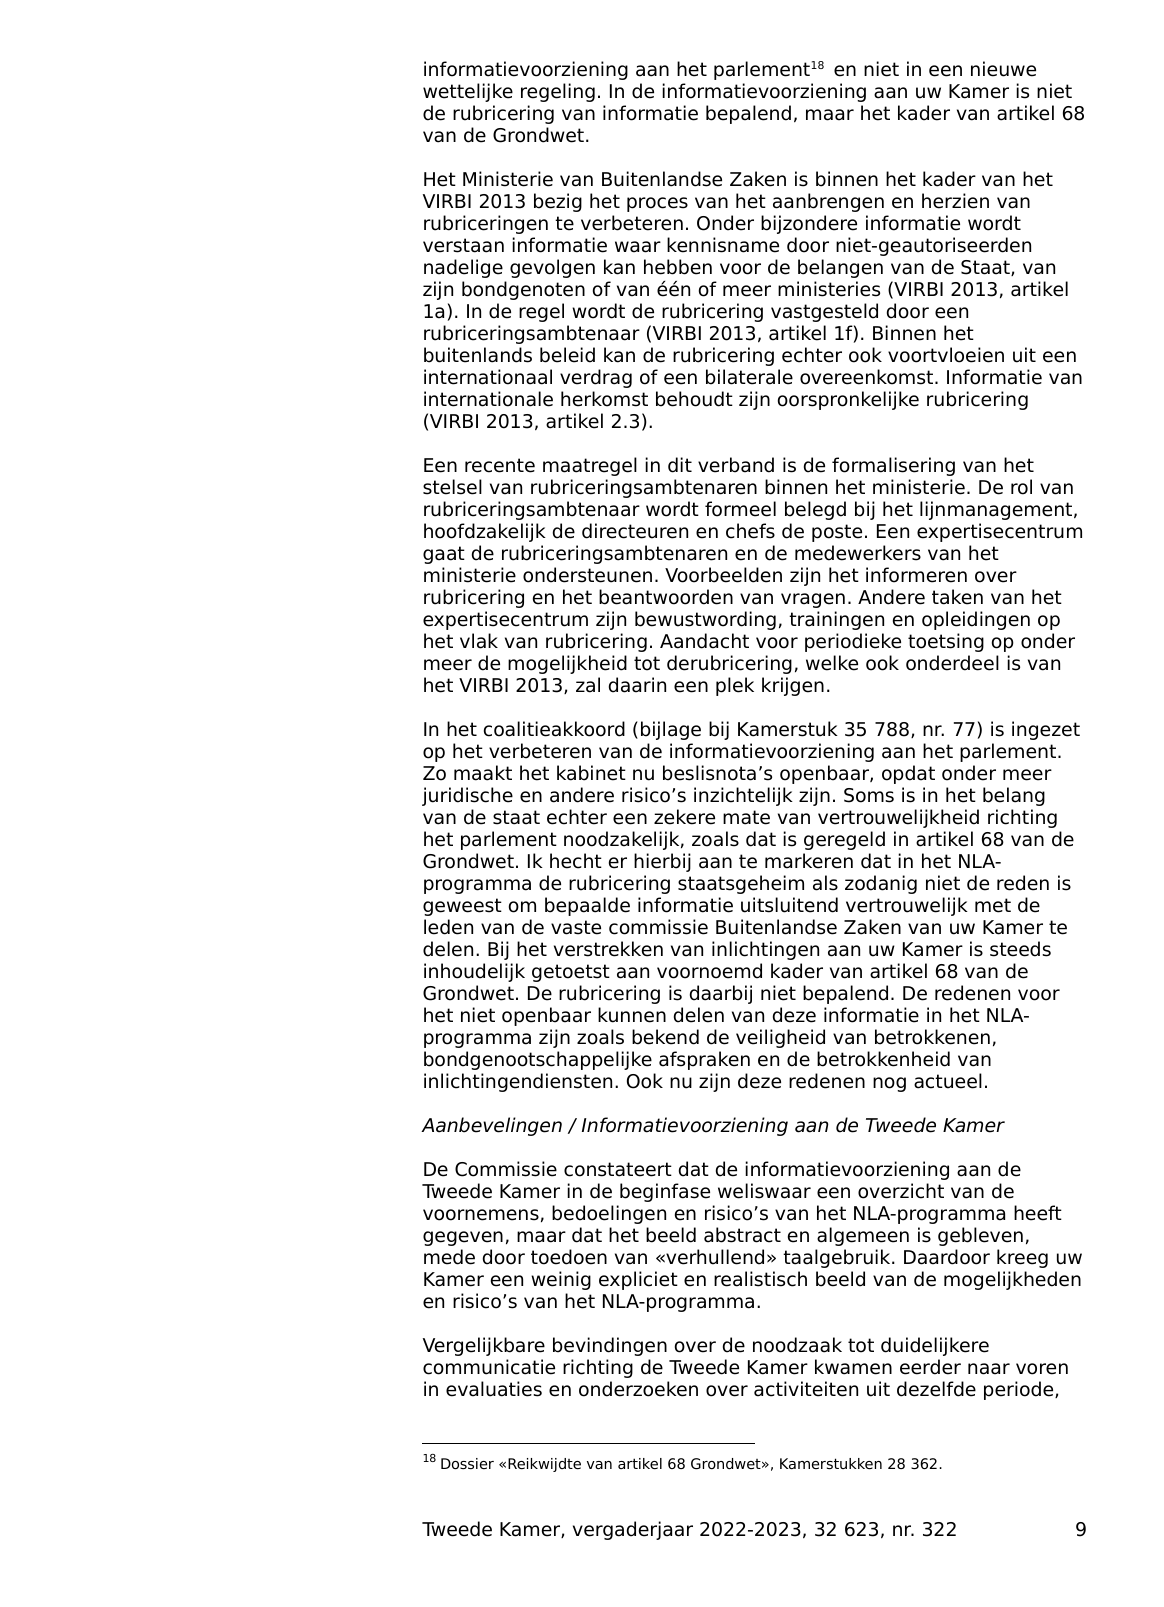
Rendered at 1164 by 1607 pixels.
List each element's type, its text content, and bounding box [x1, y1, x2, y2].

text In het coalitieakkoord (bijlage bij Kamerstuk 35 788, nr. 77) is ingezet op het verbeteren van de informatievoorziening aan het parlement. Zo maakt het kabinet nu beslisnota’s openbaar, opdat onder meer juridische en andere risico’s inzichtelijk zijn. Soms is in het belang van de staat echter een zekere mate van vertrouwelijkheid richting het parlement noodzakelijk, zoals dat is geregeld in artikel 68 van de Grondwet. Ik hecht er hierbij aan te markeren dat in het NLA-programma de rubricering staatsgeheim als zodanig niet de reden is geweest om bepaalde informatie uitsluitend vertrouwelijk met de leden van de vaste commissie Buitenlandse Zaken van uw Kamer te delen. Bij het verstrekken van inlichtingen aan uw Kamer is steeds inhoudelijk getoetst aan voornoemd kader van artikel 68 van de Grondwet. De rubricering is daarbij niet bepalend. De redenen voor het niet openbaar kunnen delen van deze informatie in het NLA-programma zijn zoals bekend de veiligheid van betrokkenen, bondgenootschappelijke afspraken en de betrokkenheid van inlichtingendiensten. Ook nu zijn deze redenen nog actueel. [422, 719, 1087, 1093]
text Vergelijkbare bevindingen over de noodzaak tot duidelijkere communicatie richting de Tweede Kamer kwamen eerder naar voren in evaluaties en onderzoeken over activiteiten uit dezelfde periode, [422, 1335, 1087, 1401]
text informatievoorziening aan het parlement en niet in een nieuwe wettelijke regeling. In de informatievoorziening aan uw Kamer is niet de rubricering van informatie bepalend, maar het kader van artikel 68 van de Grondwet. [422, 59, 1087, 147]
text De Commissie constateert dat de informatievoorziening aan de Tweede Kamer in de beginfase weliswaar een overzicht van de voornemens, bedoelingen en risico’s van het NLA-programma heeft gegeven, maar dat het beeld abstract en algemeen is gebleven, mede door toedoen van «verhullend» taalgebruik. Daardoor kreeg uw Kamer een weinig expliciet en realistisch beeld van de mogelijkheden en risico’s van het NLA-programma. [422, 1159, 1087, 1313]
text Dossier «Reikwijdte van artikel 68 Grondwet», Kamerstukken 28 362. [422, 1452, 1087, 1474]
text Het Ministerie van Buitenlandse Zaken is binnen het kader van het VIRBI 2013 bezig het proces van het aanbrengen en herzien van rubriceringen te verbeteren. Onder bijzondere informatie wordt verstaan informatie waar kennisname door niet-geautoriseerden nadelige gevolgen kan hebben voor de belangen van de Staat, van zijn bondgenoten of van één of meer ministeries (VIRBI 2013, artikel 1a). In de regel wordt de rubricering vastgesteld door een rubriceringsambtenaar (VIRBI 2013, artikel 1f). Binnen het buitenlands beleid kan de rubricering echter ook voortvloeien uit een internationaal verdrag of een bilaterale overeenkomst. Informatie van internationale herkomst behoudt zijn oorspronkelijke rubricering (VIRBI 2013, artikel 2.3). [422, 169, 1087, 433]
subtitle Aanbevelingen / Informatievoorziening aan de Tweede Kamer [422, 1115, 1087, 1137]
text Een recente maatregel in dit verband is de formalisering van het stelsel van rubriceringsambtenaren binnen het ministerie. De rol van rubriceringsambtenaar wordt formeel belegd bij het lijnmanagement, hoofdzakelijk de directeuren en chefs de poste. Een expertisecentrum gaat de rubriceringsambtenaren en de medewerkers van het ministerie ondersteunen. Voorbeelden zijn het informeren over rubricering en het beantwoorden van vragen. Andere taken van het expertisecentrum zijn bewustwording, trainingen en opleidingen op het vlak van rubricering. Aandacht voor periodieke toetsing op onder meer de mogelijkheid tot derubricering, welke ook onderdeel is van het VIRBI 2013, zal daarin een plek krijgen. [422, 455, 1087, 697]
